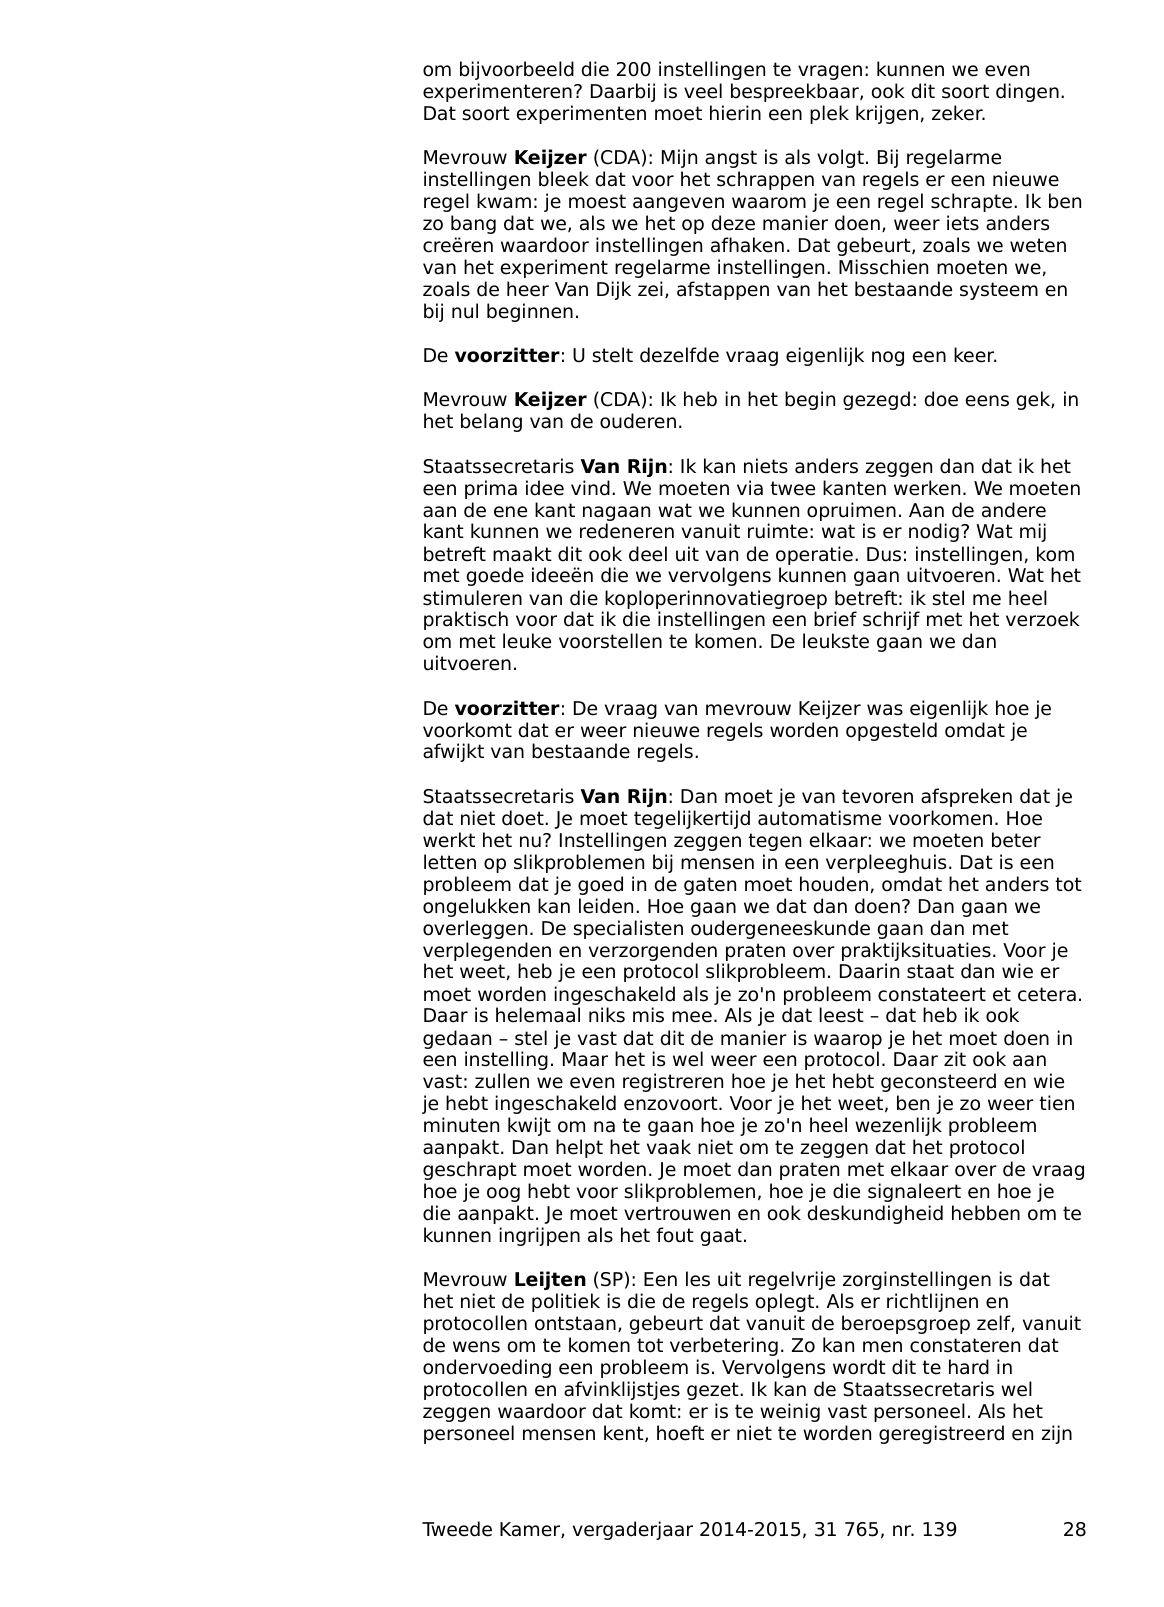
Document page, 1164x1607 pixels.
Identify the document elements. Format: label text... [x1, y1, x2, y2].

text Mevrouw Leijten (SP): Een les uit regelvrije zorginstellingen is dat het niet de politiek is die de regels oplegt. Als er richtlijnen en protocollen ontstaan, gebeurt dat vanuit de beroepsgroep zelf, vanuit de wens om te komen tot verbetering. Zo kan men constateren dat ondervoeding een probleem is. Vervolgens wordt dit te hard in protocollen en afvinklijstjes gezet. Ik kan de Staatssecretaris wel zeggen waardoor dat komt: er is te weinig vast personeel. Als het personeel mensen kent, hoeft er niet te worden geregistreerd en zijn [422, 1269, 1087, 1445]
text Staatssecretaris Van Rijn: Ik kan niets anders zeggen dan dat ik het een prima idee vind. We moeten via twee kanten werken. We moeten aan de ene kant nagaan wat we kunnen opruimen. Aan de andere kant kunnen we redeneren vanuit ruimte: wat is er nodig? Wat mij betreft maakt dit ook deel uit van de operatie. Dus: instellingen, kom met goede ideeën die we vervolgens kunnen gaan uitvoeren. Wat het stimuleren van die koploperinnovatiegroep betreft: ik stel me heel praktisch voor dat ik die instellingen een brief schrijf met het verzoek om met leuke voorstellen te komen. De leukste gaan we dan uitvoeren. [422, 456, 1087, 675]
text De voorzitter: De vraag van mevrouw Keijzer was eigenlijk hoe je voorkomt dat er weer nieuwe regels worden opgesteld omdat je afwijkt van bestaande regels. [422, 697, 1087, 763]
text om bijvoorbeeld die 200 instellingen te vragen: kunnen we even experimenteren? Daarbij is veel bespreekbaar, ook dit soort dingen. Dat soort experimenten moet hierin een plek krijgen, zeker. [422, 59, 1087, 125]
text Mevrouw Keijzer (CDA): Mijn angst is als volgt. Bij regelarme instellingen bleek dat voor het schrappen van regels er een nieuwe regel kwam: je moest aangeven waarom je een regel schrapte. Ik ben zo bang dat we, als we het op deze manier doen, weer iets anders creëren waardoor instellingen afhaken. Dat gebeurt, zoals we weten van het experiment regelarme instellingen. Misschien moeten we, zoals de heer Van Dijk zei, afstappen van het bestaande systeem en bij nul beginnen. [422, 147, 1087, 323]
text De voorzitter: U stelt dezelfde vraag eigenlijk nog een keer. [422, 345, 1087, 367]
text Staatssecretaris Van Rijn: Dan moet je van tevoren afspreken dat je dat niet doet. Je moet tegelijkertijd automatisme voorkomen. Hoe werkt het nu? Instellingen zeggen tegen elkaar: we moeten beter letten op slikproblemen bij mensen in een verpleeghuis. Dat is een probleem dat je goed in de gaten moet houden, omdat het anders tot ongelukken kan leiden. Hoe gaan we dat dan doen? Dan gaan we overleggen. De specialisten oudergeneeskunde gaan dan met verplegenden en verzorgenden praten over praktijksituaties. Voor je het weet, heb je een protocol slikprobleem. Daarin staat dan wie er moet worden ingeschakeld als je zo'n probleem constateert et cetera. Daar is helemaal niks mis mee. Als je dat leest – dat heb ik ook gedaan – stel je vast dat dit de manier is waarop je het moet doen in een instelling. Maar het is wel weer een protocol. Daar zit ook aan vast: zullen we even registreren hoe je het hebt geconsteerd en wie je hebt ingeschakeld enzovoort. Voor je het weet, ben je zo weer tien minuten kwijt om na te gaan hoe je zo'n heel wezenlijk probleem aanpakt. Dan helpt het vaak niet om te zeggen dat het protocol geschrapt moet worden. Je moet dan praten met elkaar over de vraag hoe je oog hebt voor slikproblemen, hoe je die signaleert en hoe je die aanpakt. Je moet vertrouwen en ook deskundigheid hebben om te kunnen ingrijpen als het fout gaat. [422, 786, 1087, 1247]
text Mevrouw Keijzer (CDA): Ik heb in het begin gezegd: doe eens gek, in het belang van de ouderen. [422, 389, 1087, 433]
